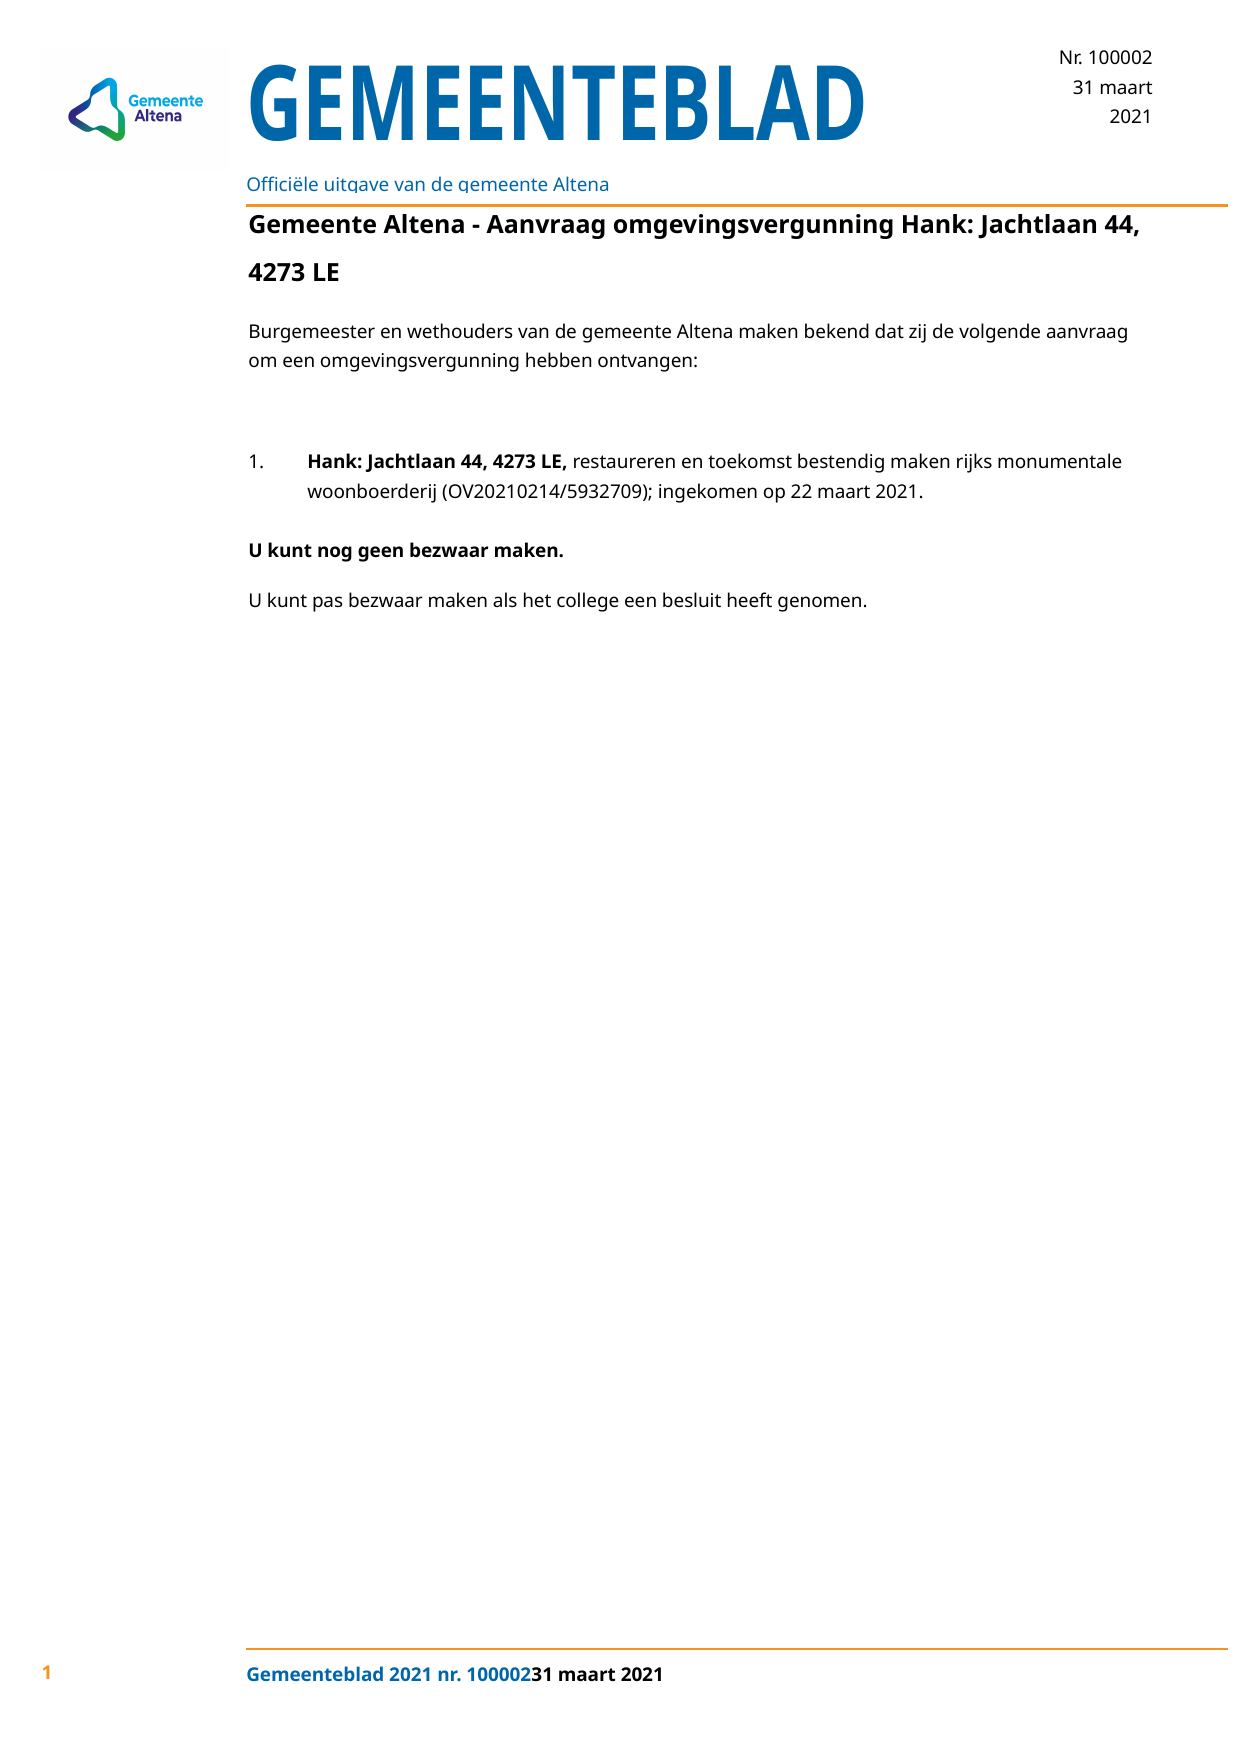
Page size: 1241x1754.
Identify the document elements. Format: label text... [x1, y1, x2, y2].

picture [41, 47, 231, 172]
text U kunt nog geen bezwaar maken. [248, 537, 1152, 563]
list Hank: Jachtlaan 44, 4273 LE, restaureren en toekomst bestendig maken rijks monumentale woonboerderij (OV20210214/5932709); ingekomen op 22 maart 2021. [248, 448, 1152, 504]
text Gemeente Altena - Aanvraag omgevingsvergunning Hank: Jachtlaan 44, 4273 LE [248, 207, 1152, 288]
text Burgemeester en wethouders van de gemeente Altena maken bekend dat zij de volgende aanvraag om een omgevingsvergunning hebben ontvangen: [248, 318, 1152, 373]
text U kunt pas bezwaar maken als het college een besluit heeft genomen. [248, 587, 1152, 613]
